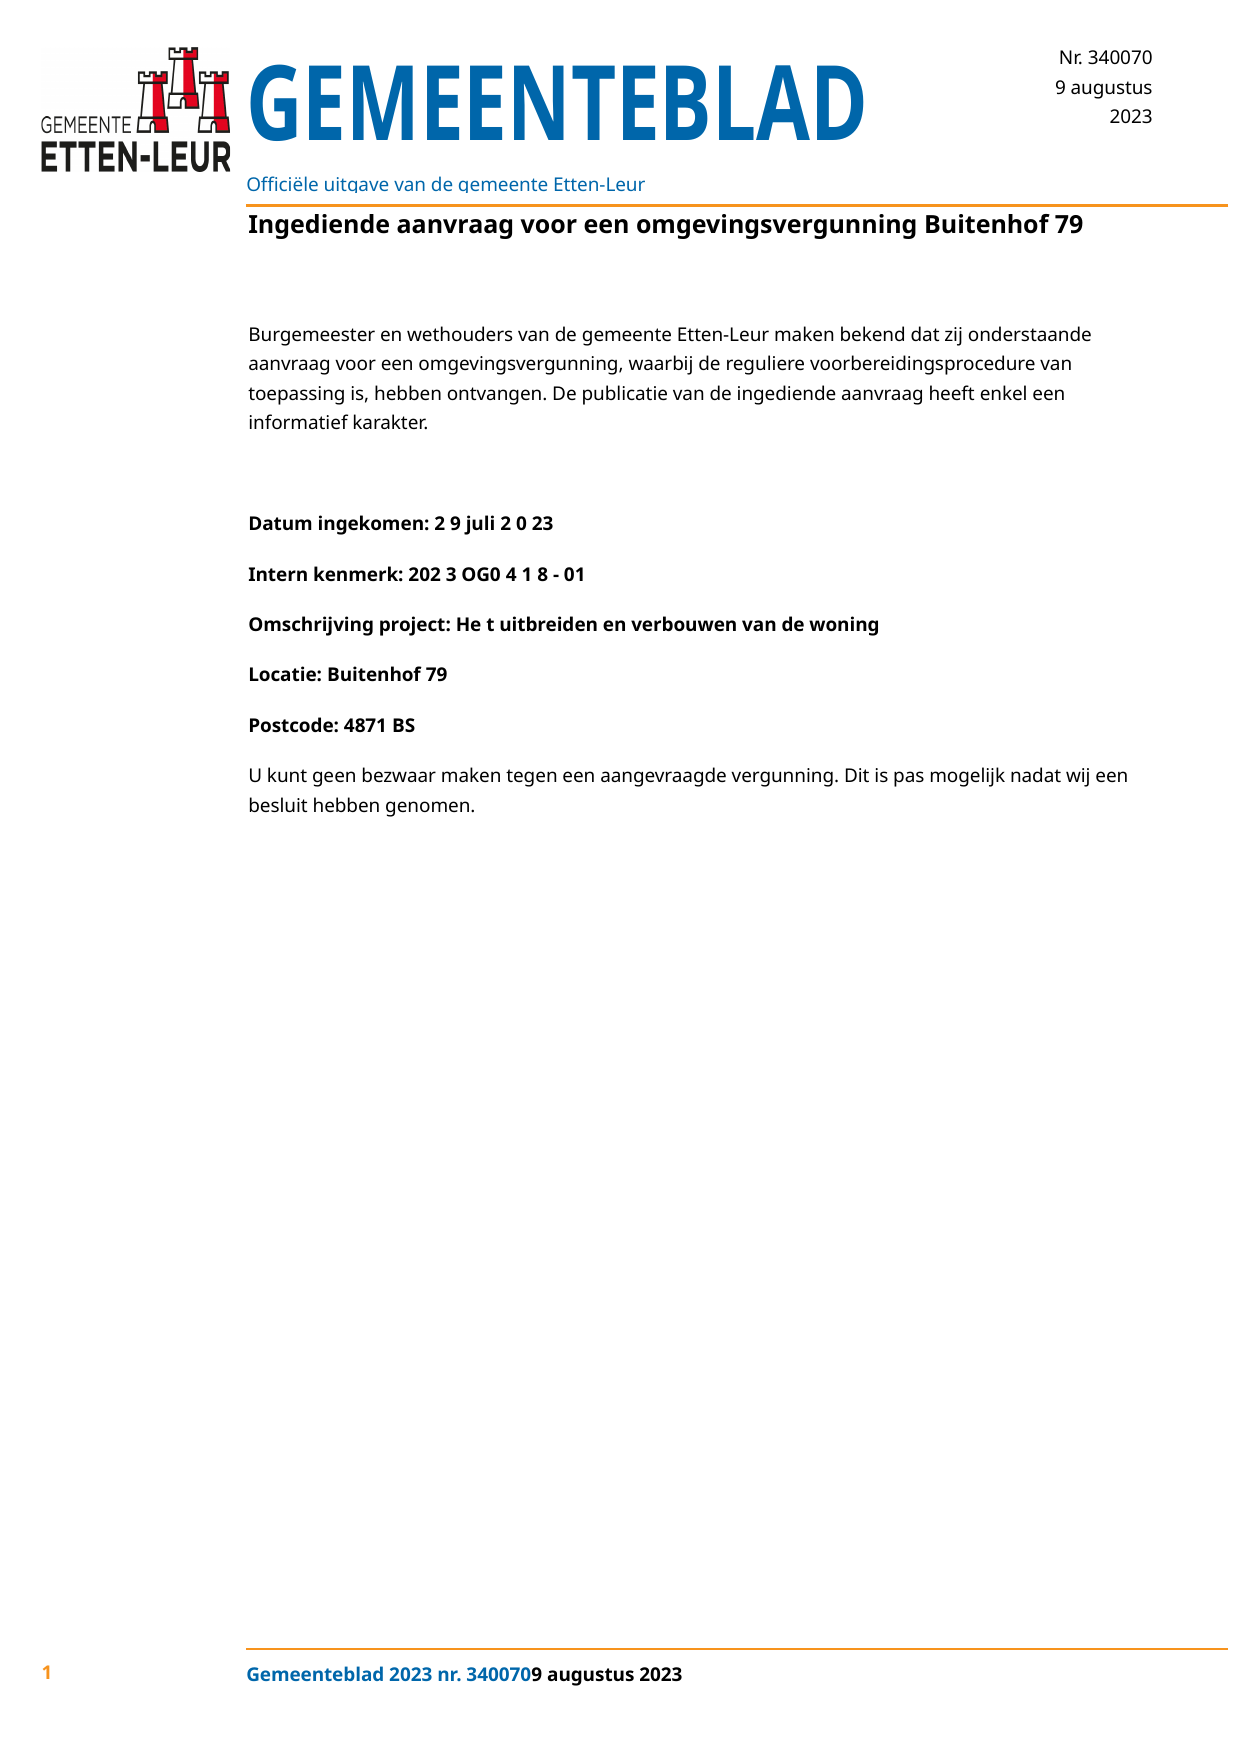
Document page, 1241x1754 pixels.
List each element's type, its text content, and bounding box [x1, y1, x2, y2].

text Ingediende aanvraag voor een omgevingsvergunning Buitenhof 79 [248, 207, 1152, 241]
text Postcode: 4871 BS [248, 712, 1152, 738]
text U kunt geen bezwaar maken tegen een aangevraagde vergunning. Dit is pas mogelijk nadat wij een besluit hebben genomen. [248, 762, 1152, 818]
text Omschrijving project: He t uitbreiden en verbouwen van de woning [248, 611, 1152, 637]
text Datum ingekomen: 2 9 juli 2 0 23 [248, 510, 1152, 536]
text Intern kenmerk: 202 3 OG0 4 1 8 - 01 [248, 561, 1152, 586]
text Locatie: Buitenhof 79 [248, 662, 1152, 687]
picture [41, 47, 231, 172]
text Burgemeester en wethouders van de gemeente Etten-Leur maken bekend dat zij onderstaande aanvraag voor een omgevingsvergunning, waarbij de reguliere voorbereidingsprocedure van toepassing is, hebben ontvangen. De publicatie van de ingediende aanvraag heeft enkel een informatief karakter. [248, 321, 1152, 435]
